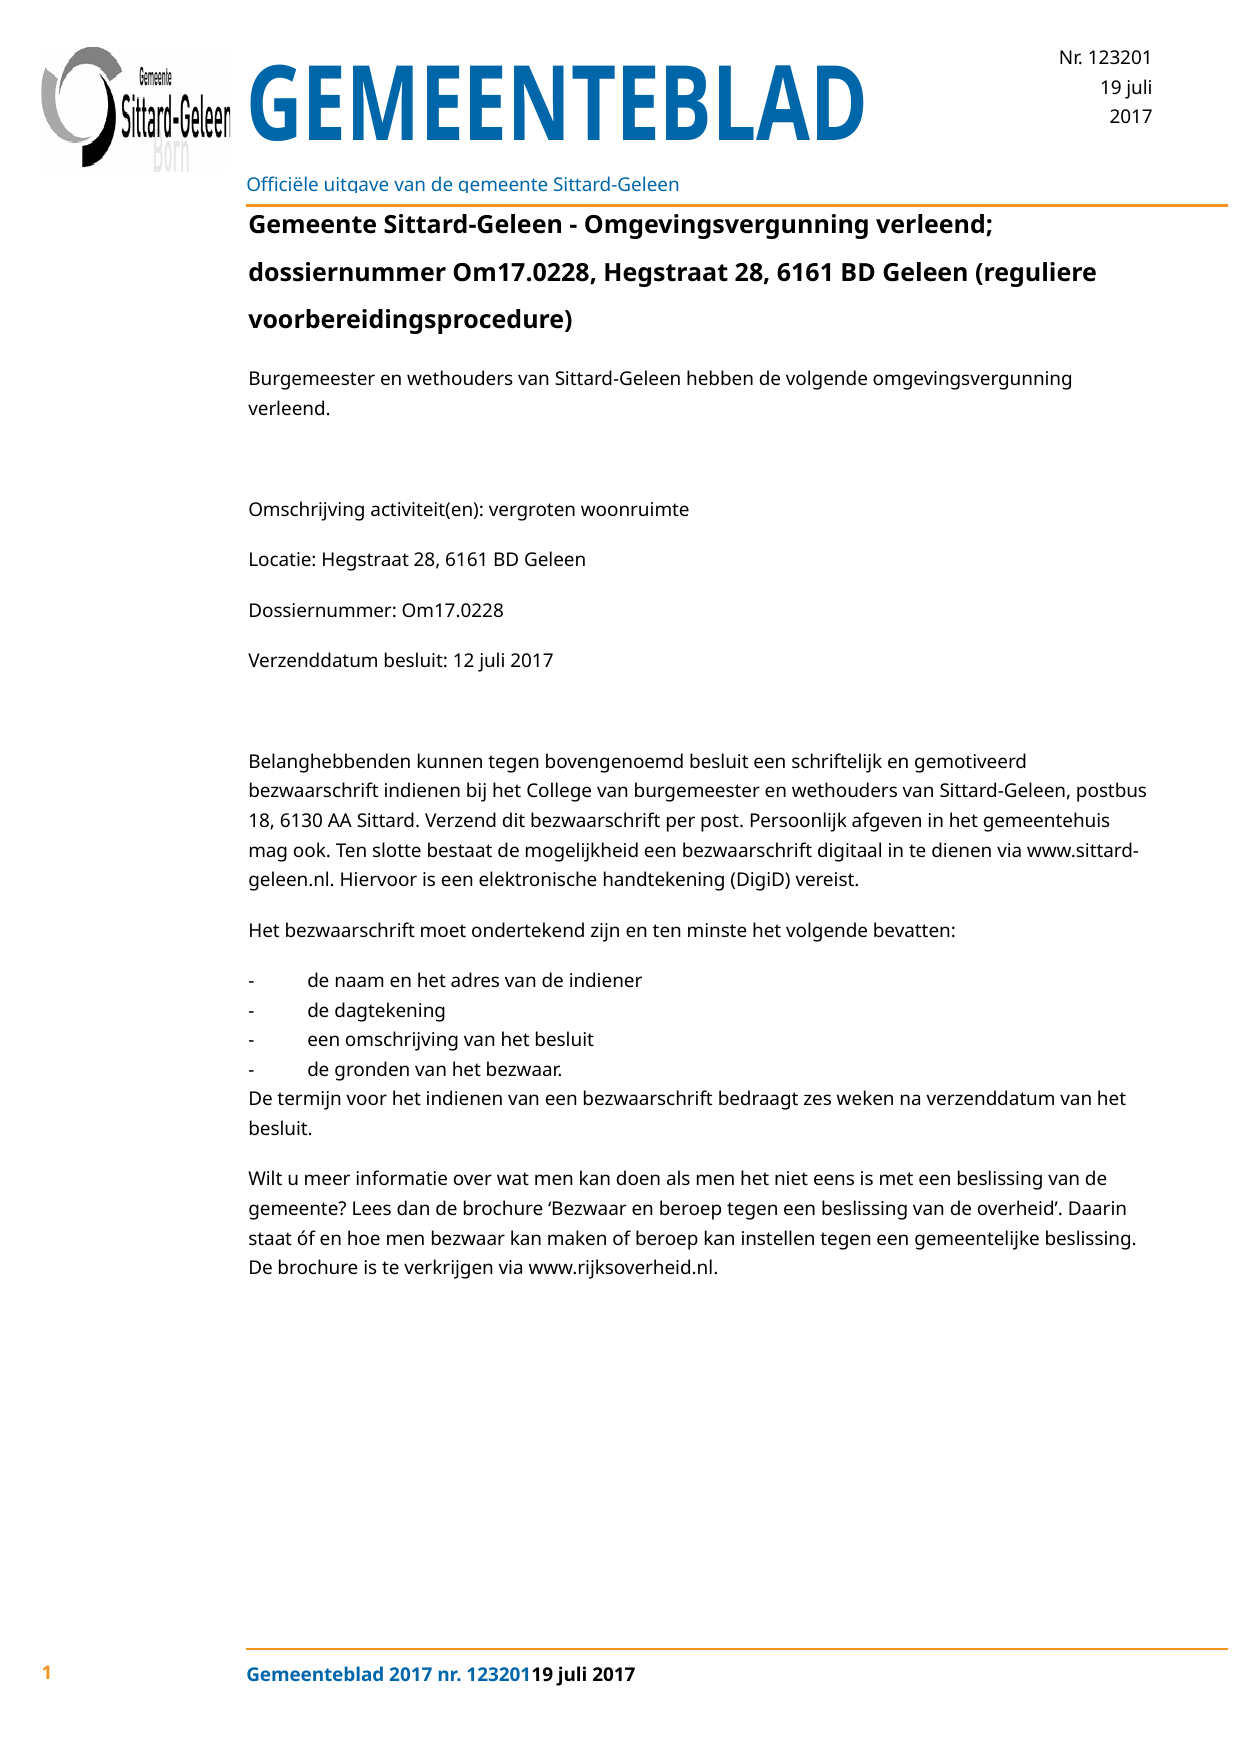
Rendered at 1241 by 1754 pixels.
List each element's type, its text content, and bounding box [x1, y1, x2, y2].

text Locatie: Hegstraat 28, 6161 BD Geleen [248, 546, 1152, 572]
text Omschrijving activiteit(en): vergroten woonruimte [248, 496, 1152, 522]
text Gemeente Sittard-Geleen - Omgevingsvergunning verleend; dossiernummer Om17.0228, Hegstraat 28, 6161 BD Geleen (reguliere voorbereidingsprocedure) [248, 207, 1152, 336]
text Belanghebbenden kunnen tegen bovengenoemd besluit een schriftelijk en gemotiveerd bezwaarschrift indienen bij het College van burgemeester en wethouders van Sittard-Geleen, postbus 18, 6130 AA Sittard. Verzend dit bezwaarschrift per post. Persoonlijk afgeven in het gemeentehuis mag ook. Ten slotte bestaat de mogelijkheid een bezwaarschrift digitaal in te dienen via www.sittard-geleen.nl. Hiervoor is een elektronische handtekening (DigiD) vereist. [248, 748, 1152, 892]
text Verzenddatum besluit: 12 juli 2017 [248, 647, 1152, 673]
text Wilt u meer informatie over wat men kan doen als men het niet eens is met een beslissing van de gemeente? Lees dan de brochure ‘Bezwaar en beroep tegen een beslissing van de overheid’. Daarin staat óf en hoe men bezwaar kan maken of beroep kan instellen tegen een gemeentelijke beslissing. De brochure is te verkrijgen via www.rijksoverheid.nl. [248, 1166, 1152, 1280]
text Dossiernummer: Om17.0228 [248, 597, 1152, 622]
text De termijn voor het indienen van een bezwaarschrift bedraagt zes weken na verzenddatum van het besluit. [248, 1086, 1152, 1141]
list de naam en het adres van de indiener [248, 967, 1152, 993]
list een omschrijving van het besluit [248, 1026, 1152, 1052]
list de gronden van het bezwaar. [248, 1056, 1152, 1082]
text Het bezwaarschrift moet ondertekend zijn en ten minste het volgende bevatten: [248, 917, 1152, 942]
list de dagtekening [248, 997, 1152, 1022]
text Burgemeester en wethouders van Sittard-Geleen hebben de volgende omgevingsvergunning verleend. [248, 366, 1152, 421]
picture [41, 47, 231, 172]
